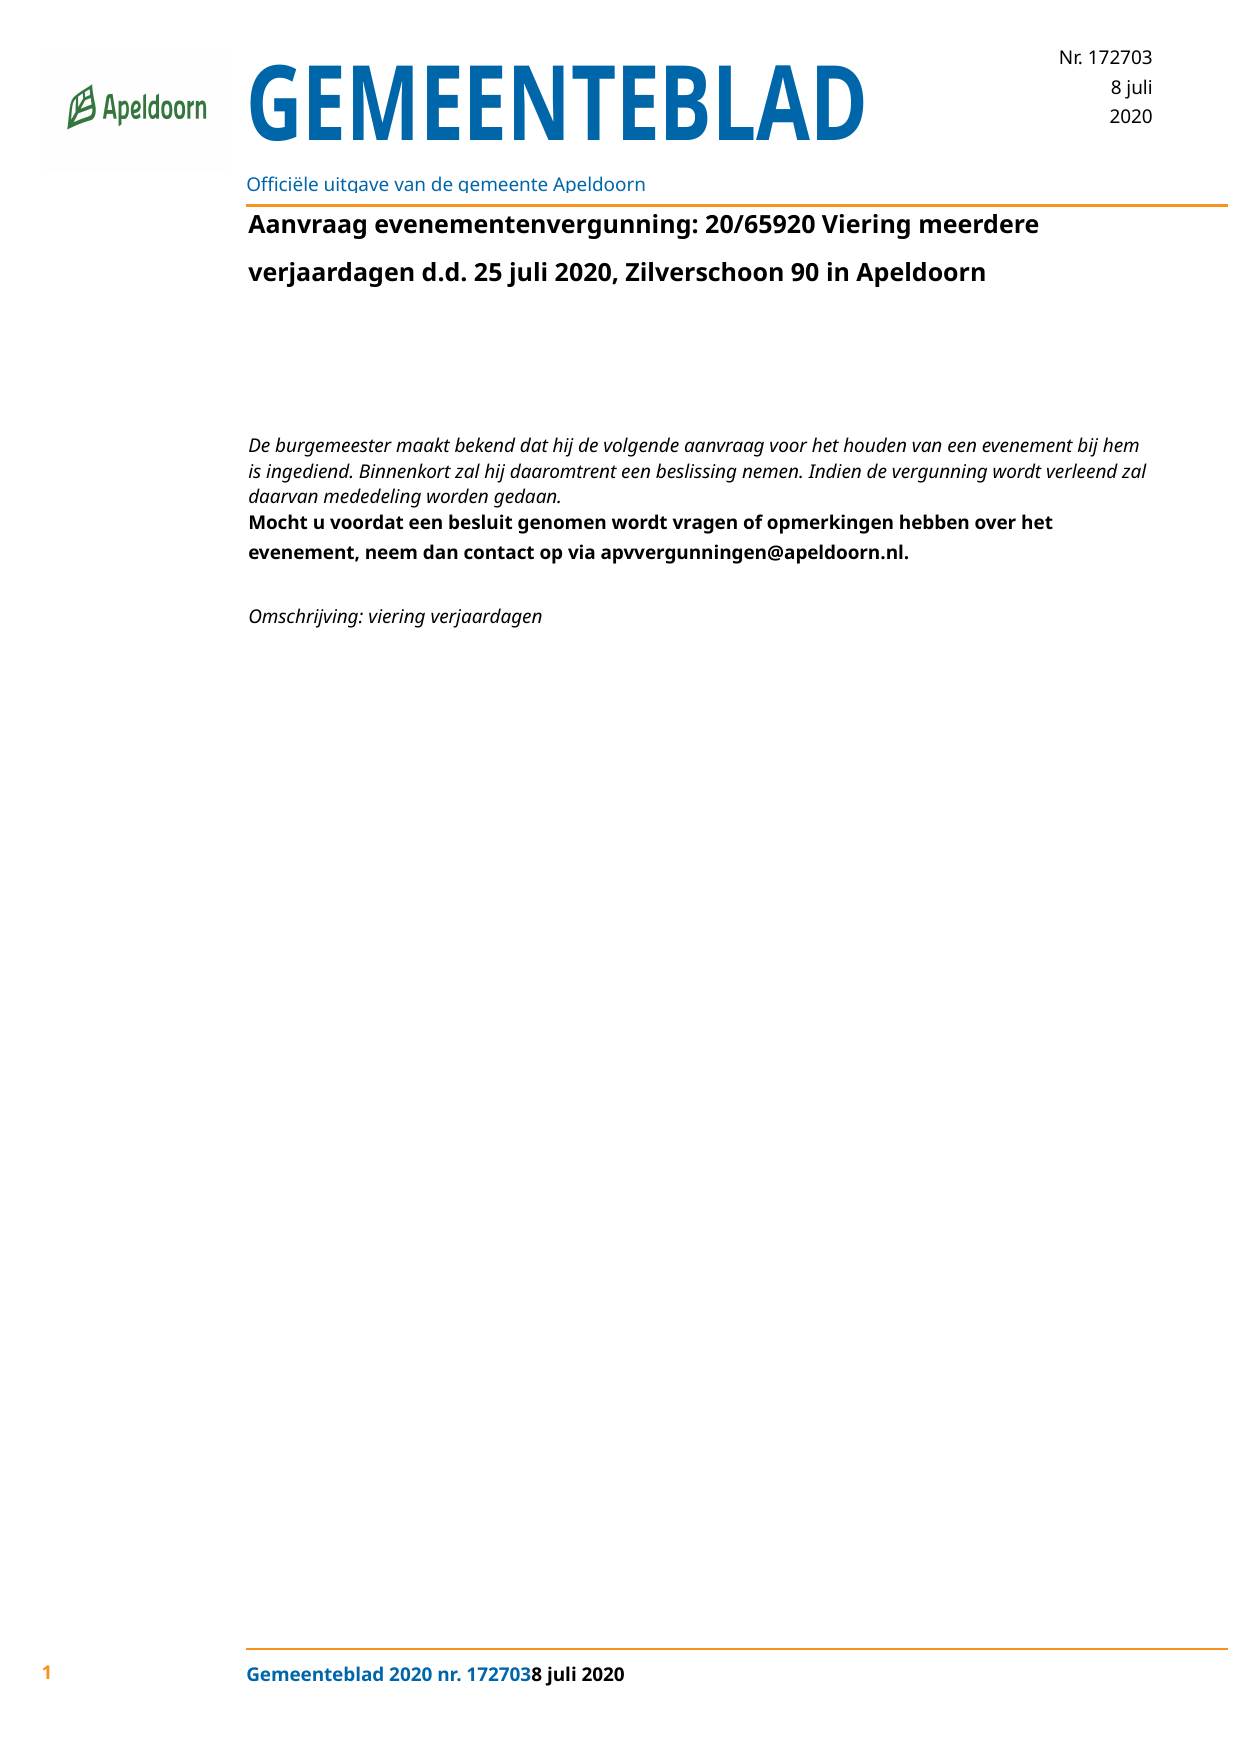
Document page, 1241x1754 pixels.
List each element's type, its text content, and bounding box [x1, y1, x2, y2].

picture [41, 47, 231, 172]
text Aanvraag evenementenvergunning: 20/65920 Viering meerdere verjaardagen d.d. 25 juli 2020, Zilverschoon 90 in Apeldoorn [248, 207, 1152, 288]
text Omschrijving: viering verjaardagen [248, 603, 1152, 629]
text De burgemeester maakt bekend dat hij de volgende aanvraag voor het houden van een evenement bij hem is ingediend. Binnenkort zal hij daaromtrent een beslissing nemen. Indien de vergunning wordt verleend zal daarvan mededeling worden gedaan. [248, 432, 1152, 509]
text Mocht u voordat een besluit genomen wordt vragen of opmerkingen hebben over het evenement, neem dan contact op via apvvergunningen@apeldoorn.nl. [248, 509, 1152, 565]
